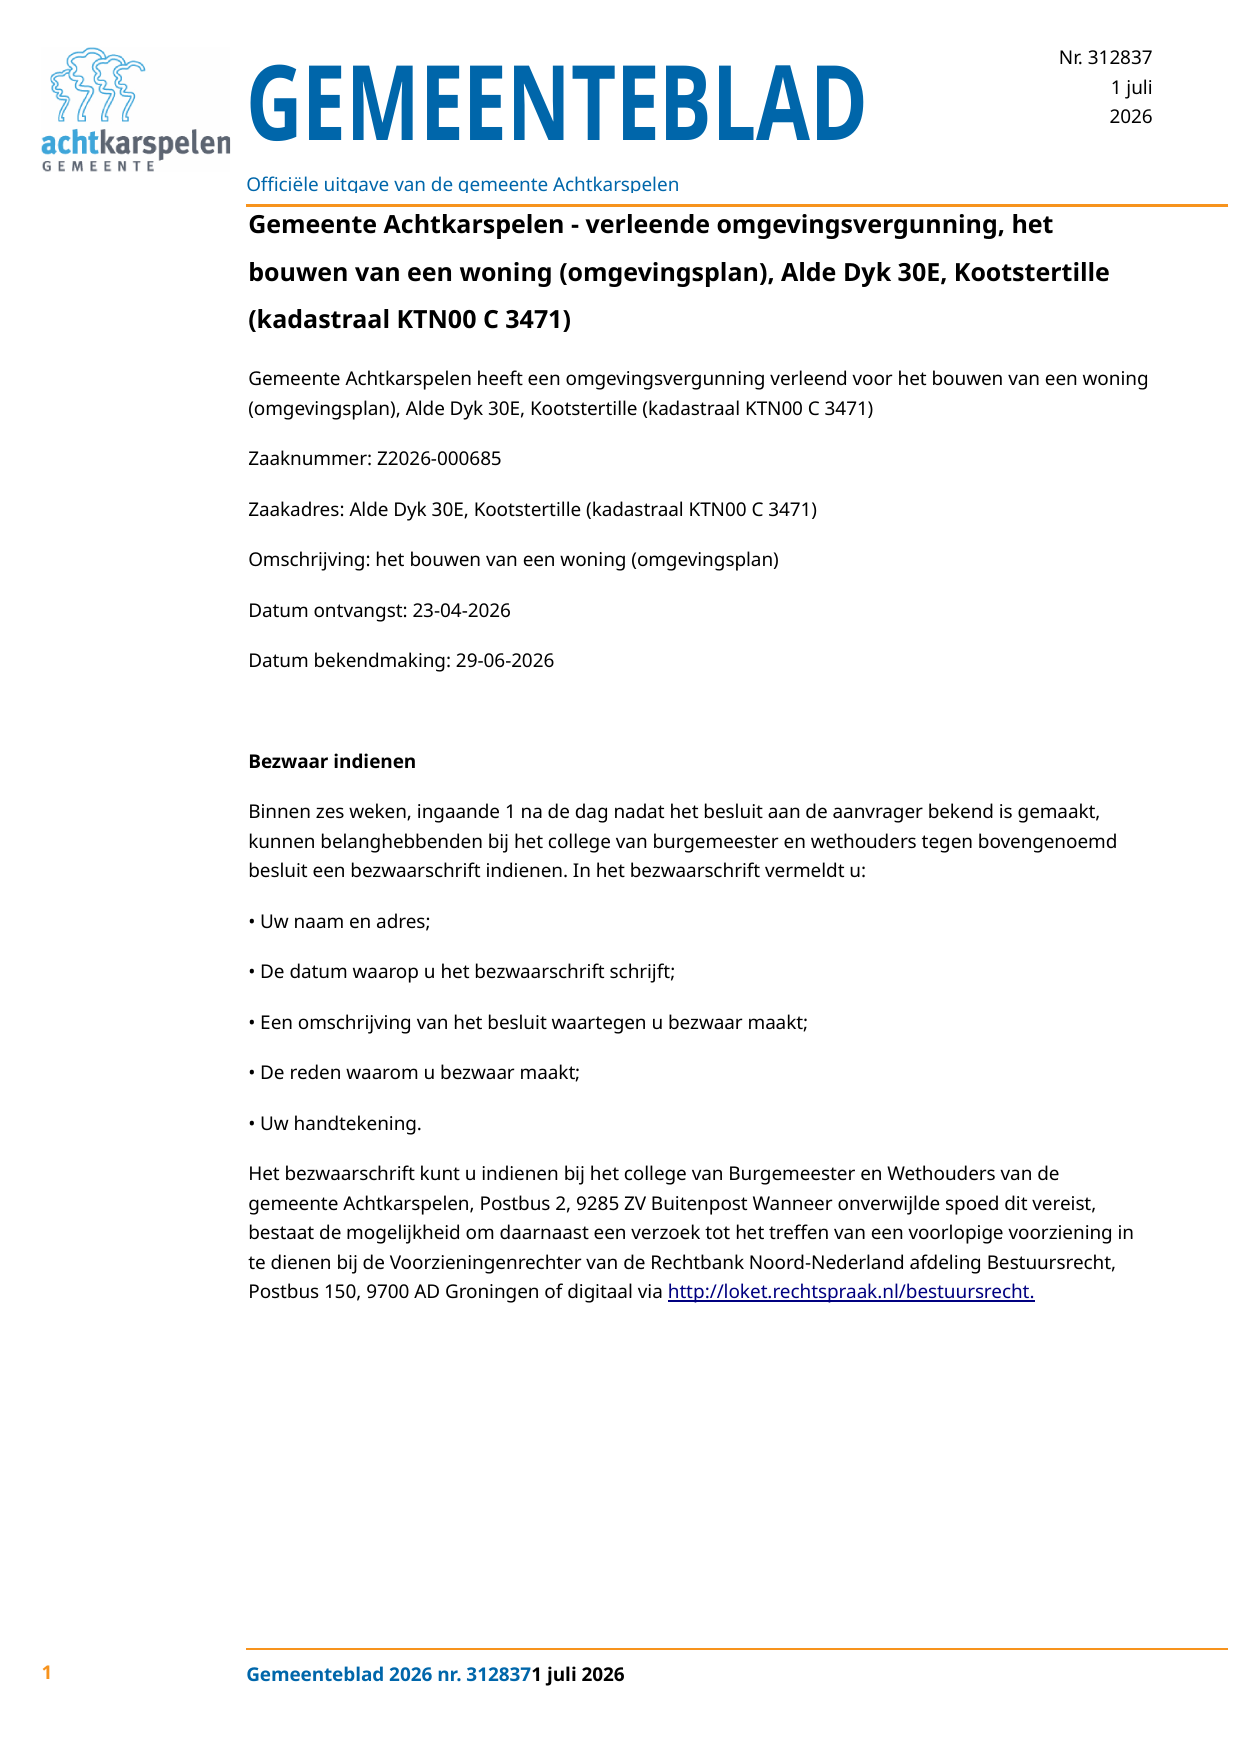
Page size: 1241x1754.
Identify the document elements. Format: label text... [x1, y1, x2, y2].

text Datum ontvangst: 23-04-2026 [248, 597, 1152, 622]
text Binnen zes weken, ingaande 1 na de dag nadat het besluit aan de aanvrager bekend is gemaakt, kunnen belanghebbenden bij het college van burgemeester en wethouders tegen bovengenoemd besluit een bezwaarschrift indienen. In het bezwaarschrift vermeldt u: [248, 798, 1152, 883]
text • Een omschrijving van het besluit waartegen u bezwaar maakt; [248, 1009, 1152, 1034]
picture [41, 47, 231, 172]
text Omschrijving: het bouwen van een woning (omgevingsplan) [248, 546, 1152, 572]
text Zaakadres: Alde Dyk 30E, Kootstertille (kadastraal KTN00 C 3471) [248, 496, 1152, 522]
text Datum bekendmaking: 29-06-2026 [248, 647, 1152, 673]
text Gemeente Achtkarspelen - verleende omgevingsvergunning, het bouwen van een woning (omgevingsplan), Alde Dyk 30E, Kootstertille (kadastraal KTN00 C 3471) [248, 207, 1152, 336]
text Zaaknummer: Z2026-000685 [248, 446, 1152, 471]
text • Uw naam en adres; [248, 908, 1152, 934]
text • De reden waarom u bezwaar maakt; [248, 1059, 1152, 1085]
text Het bezwaarschrift kunt u indienen bij het college van Burgemeester en Wethouders van de gemeente Achtkarspelen, Postbus 2, 9285 ZV Buitenpost Wanneer onverwijlde spoed dit vereist, bestaat de mogelijkheid om daarnaast een verzoek tot het treffen van een voorlopige voorziening in te dienen bij de Voorzieningenrechter van de Rechtbank Noord-Nederland afdeling Bestuursrecht, Postbus 150, 9700 AD Groningen of digitaal via http://loket.rechtspraak.nl/bestuursrecht. [248, 1160, 1152, 1304]
text Bezwaar indienen [248, 748, 1152, 774]
text • Uw handtekening. [248, 1110, 1152, 1135]
text • De datum waarop u het bezwaarschrift schrijft; [248, 958, 1152, 984]
text Gemeente Achtkarspelen heeft een omgevingsvergunning verleend voor het bouwen van een woning (omgevingsplan), Alde Dyk 30E, Kootstertille (kadastraal KTN00 C 3471) [248, 366, 1152, 421]
